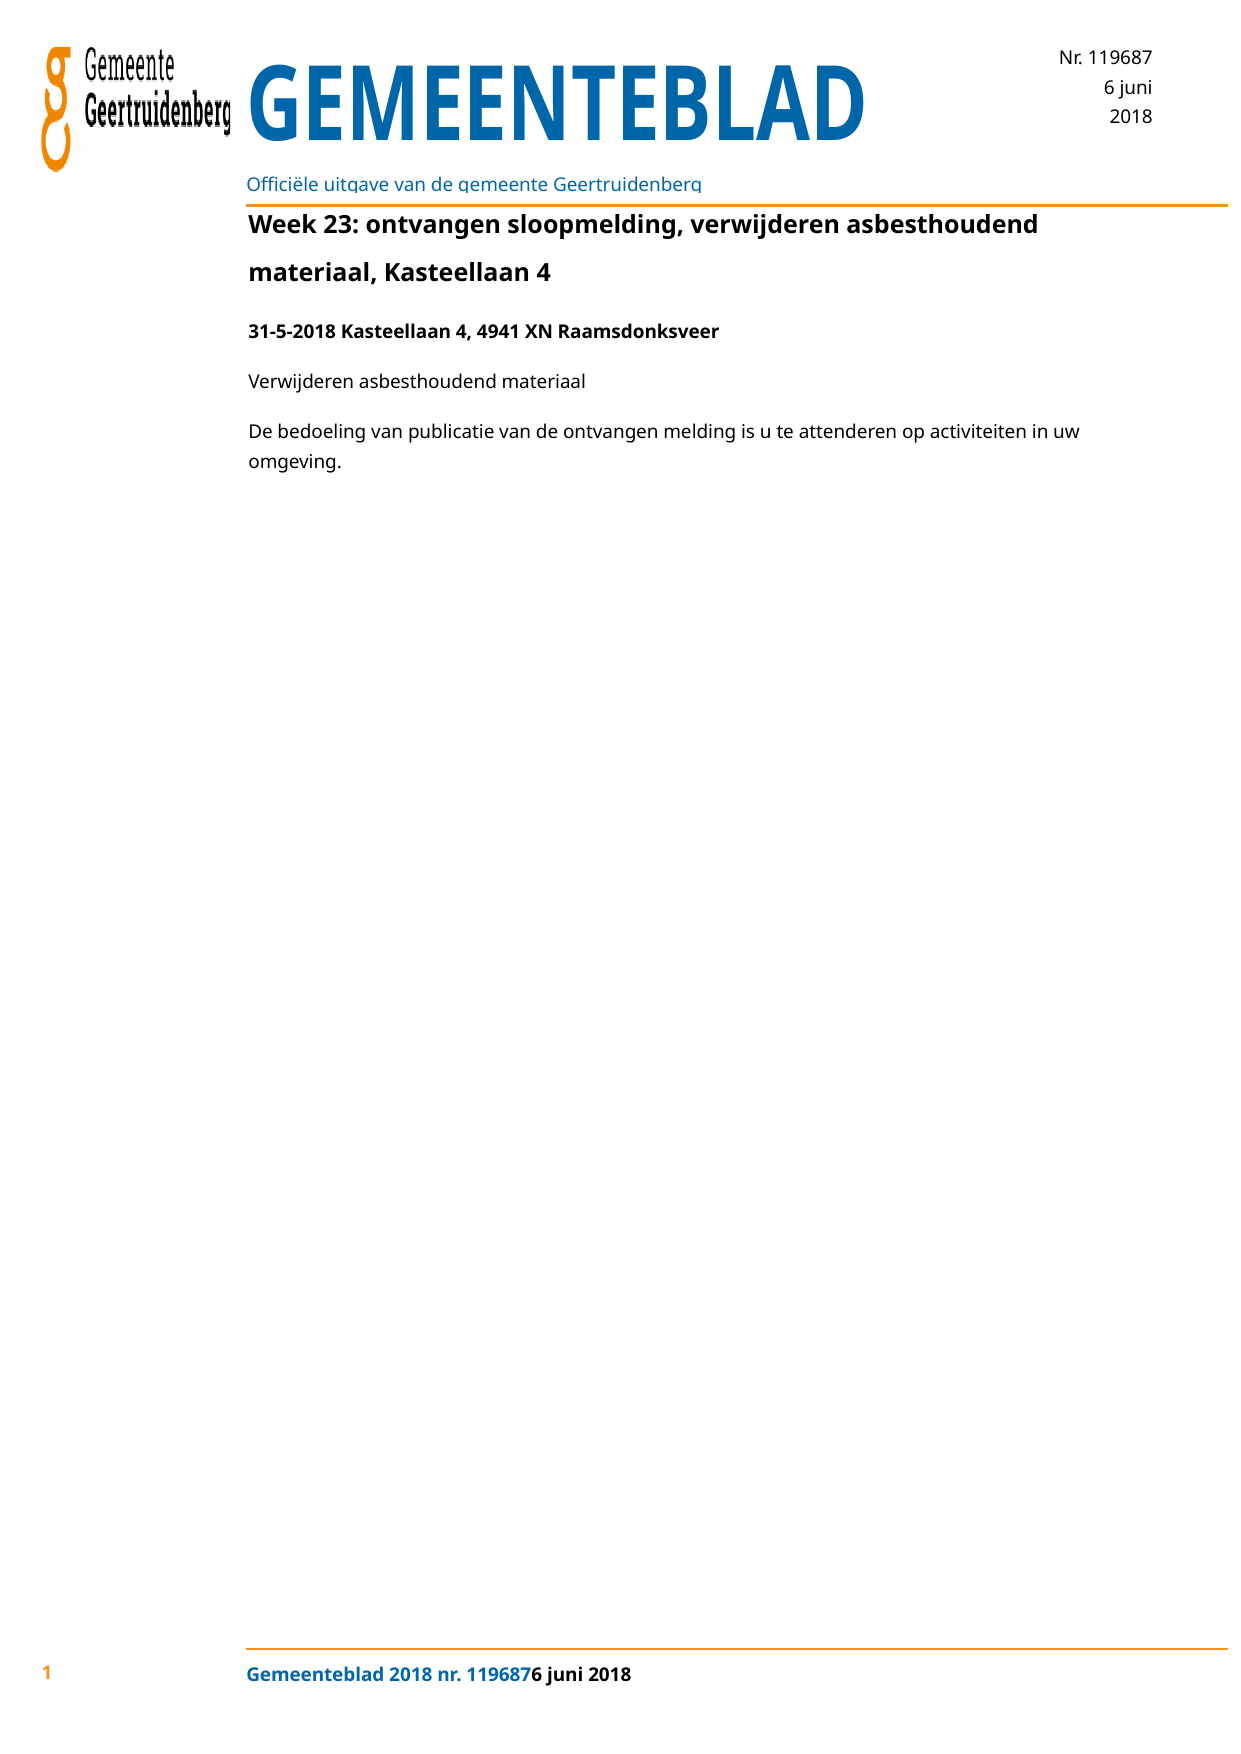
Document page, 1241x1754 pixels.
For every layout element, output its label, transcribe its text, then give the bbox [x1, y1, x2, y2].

text Verwijderen asbesthoudend materiaal [248, 368, 1152, 394]
picture [41, 47, 231, 172]
text Week 23: ontvangen sloopmelding, verwijderen asbesthoudend materiaal, Kasteellaan 4 [248, 207, 1152, 288]
text De bedoeling van publicatie van de ontvangen melding is u te attenderen op activiteiten in uw omgeving. [248, 419, 1152, 474]
text 31-5-2018 Kasteellaan 4, 4941 XN Raamsdonksveer [248, 318, 1152, 344]
